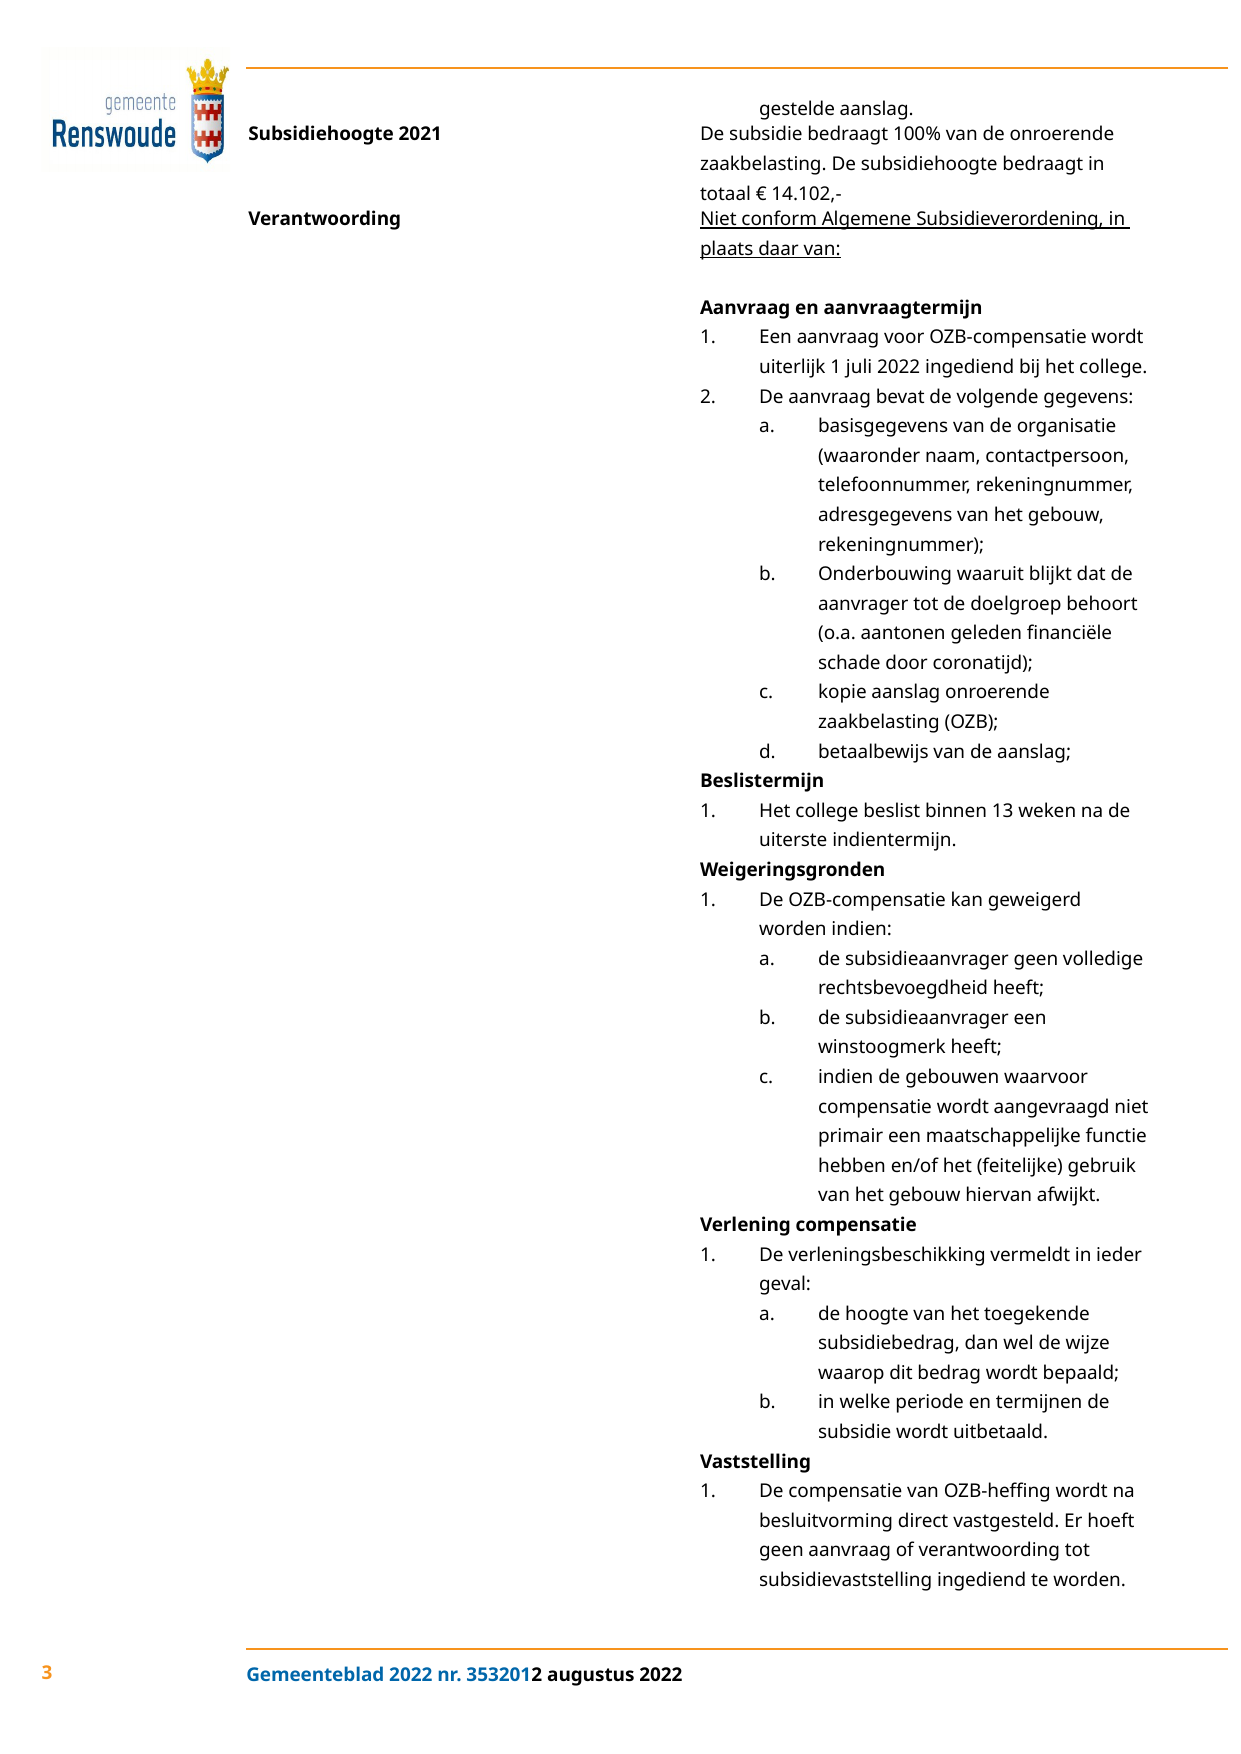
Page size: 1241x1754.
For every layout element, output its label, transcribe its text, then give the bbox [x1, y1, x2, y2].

table_cell Subsidiehoogte 2021 [248, 121, 700, 205]
table_cell [248, 95, 700, 121]
picture [41, 47, 231, 172]
table_cell De subsidie bedraagt 100% van de onroerende zaakbelasting. De subsidiehoogte bedraagt in totaal € 14.102,- [700, 121, 1152, 205]
table_cell Verantwoording [248, 205, 700, 1592]
table_cell gestelde aanslag. [700, 95, 1152, 121]
table_cell Niet conform Algemene Subsidieverordening, in plaats daar van: Aanvraag en aanvraagtermijn Een aanvraag voor OZB-compensatie wordt uiterlijk 1 juli 2022 ingediend bij het college. De aanvraag bevat de volgende gegevens: basisgegevens van de organisatie (waaronder naam, contactpersoon, telefoonnummer, rekeningnummer, adresgegevens van het gebouw, rekeningnummer); Onderbouwing waaruit blijkt dat de aanvrager tot de doelgroep behoort (o.a. aantonen geleden financiële schade door coronatijd); kopie aanslag onroerende zaakbelasting (OZB); betaalbewijs van de aanslag; Beslistermijn Het college beslist binnen 13 weken na de uiterste indientermijn. Weigeringsgronden De OZB-compensatie kan geweigerd worden indien: de subsidieaanvrager geen volledige rechtsbevoegdheid heeft; de subsidieaanvrager een winstoogmerk heeft; indien de gebouwen waarvoor compensatie wordt aangevraagd niet primair een maatschappelijke functie hebben en/of het (feitelijke) gebruik van het gebouw hiervan afwijkt. Verlening compensatie De verleningsbeschikking vermeldt in ieder geval: de hoogte van het toegekende subsidiebedrag, dan wel de wijze waarop dit bedrag wordt bepaald; in welke periode en termijnen de subsidie wordt uitbetaald. Vaststelling De compensatie van OZB-heffing wordt na besluitvorming direct vastgesteld. Er hoeft geen aanvraag of verantwoording tot subsidievaststelling ingediend te worden. [700, 205, 1152, 1592]
